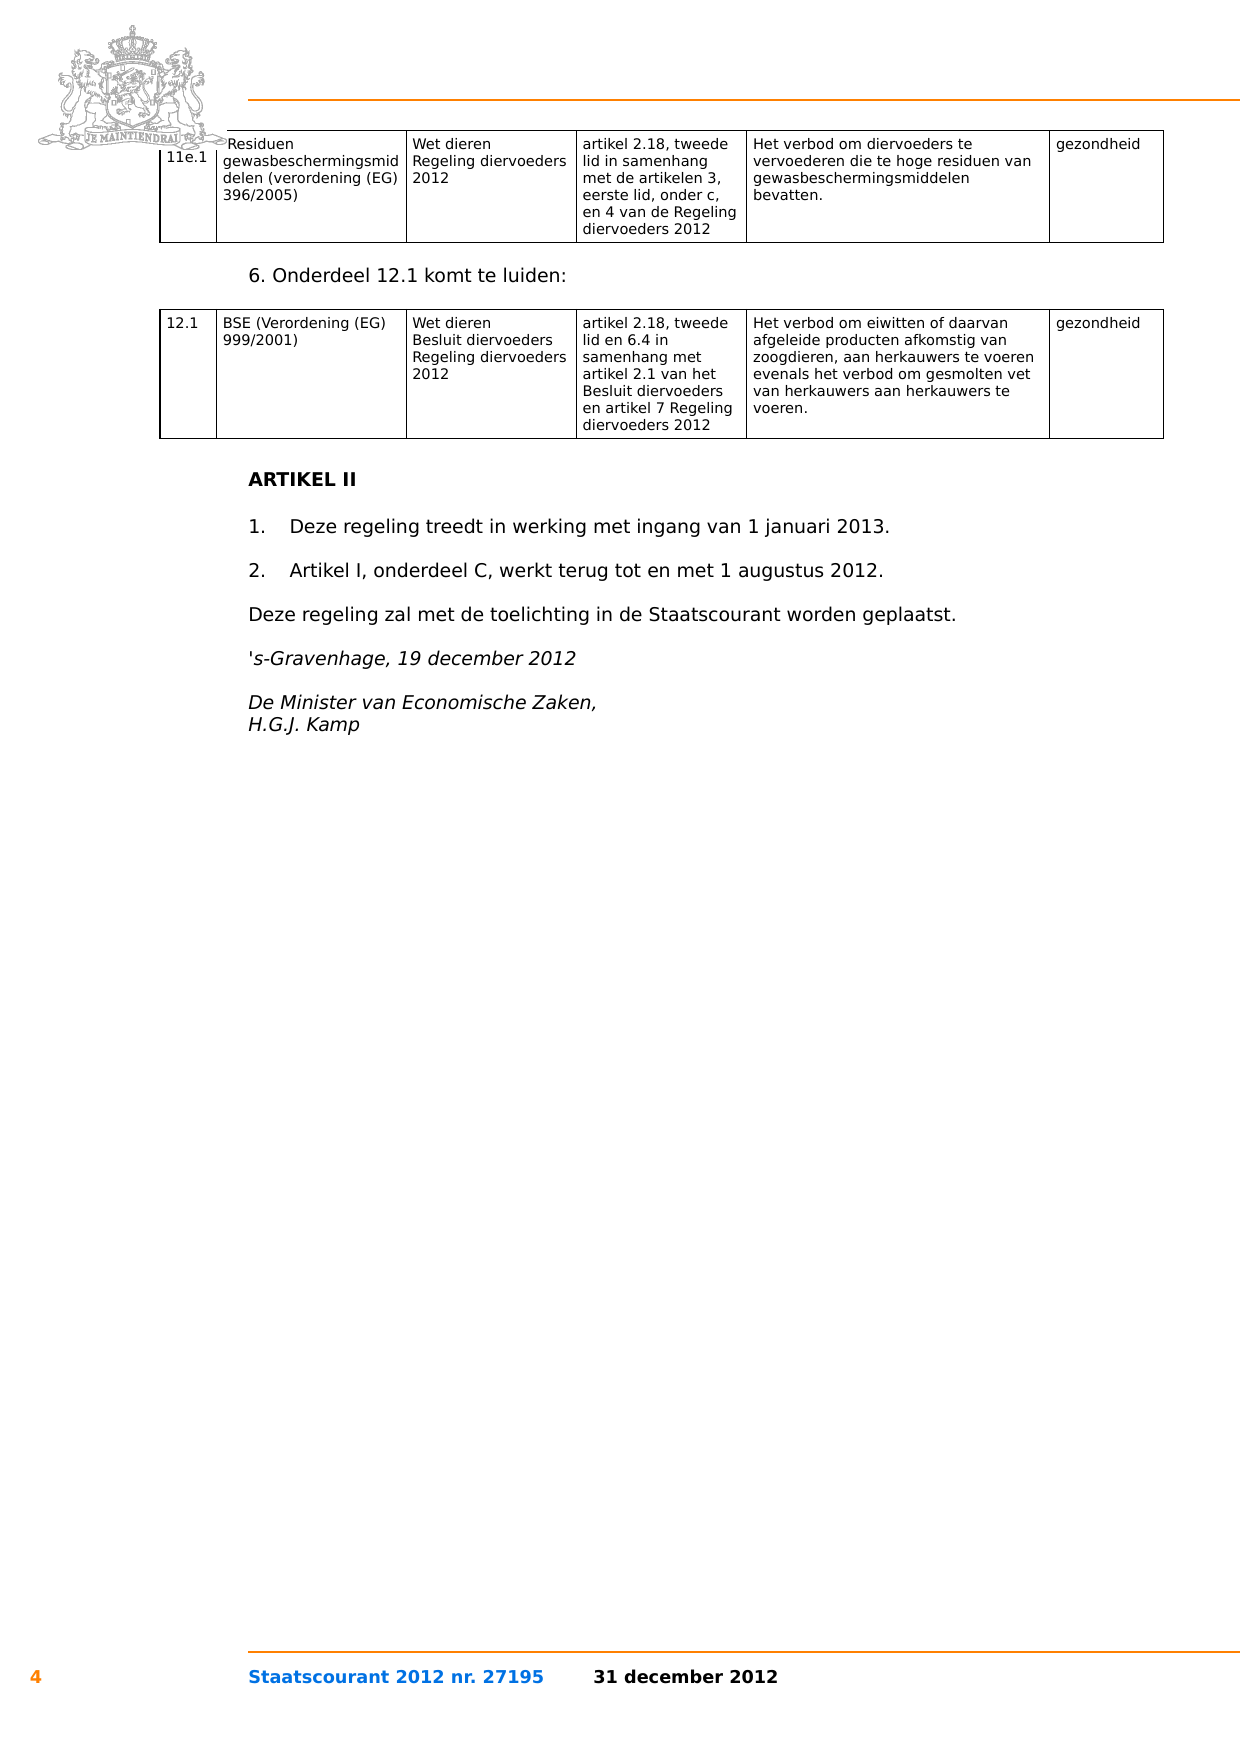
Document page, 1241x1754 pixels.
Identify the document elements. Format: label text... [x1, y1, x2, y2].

text 's-Gravenhage, 19 december 2012 [248, 648, 1163, 670]
table_header BSE (Verordening (EG) 999/2001) [217, 310, 406, 438]
text De Minister van Economische Zaken, H.G.J. Kamp [248, 692, 1163, 736]
table_header artikel 2.18, tweede lid en 6.4 in samenhang met artikel 2.1 van het Besluit diervoeders en artikel 7 Regeling diervoeders 2012 [577, 310, 746, 438]
table_header Het verbod om eiwitten of daarvan afgeleide producten afkomstig van zoogdieren, aan herkauwers te voeren evenals het verbod om gesmolten vet van herkauwers aan herkauwers te voeren. [747, 310, 1049, 438]
table_header Het verbod om diervoeders te vervoederen die te hoge residuen van gewasbeschermingsmiddelen bevatten. [747, 131, 1049, 242]
table_header 11e.1 [161, 150, 216, 242]
table_header Residuen gewasbeschermingsmiddelen (verordening (EG) 396/2005) [217, 131, 406, 242]
text 2. Artikel I, onderdeel C, werkt terug tot en met 1 augustus 2012. [248, 560, 1163, 582]
table_header Wet dieren Regeling diervoeders 2012 [407, 131, 576, 242]
table_header artikel 2.18, tweede lid in samenhang met de artikelen 3, eerste lid, onder c, en 4 van de Regeling diervoeders 2012 [577, 131, 746, 242]
text 6. Onderdeel 12.1 komt te luiden: [248, 265, 1163, 287]
text 1. Deze regeling treedt in werking met ingang van 1 januari 2013. [248, 516, 1163, 538]
subtitle ARTIKEL II [248, 469, 1163, 491]
text Deze regeling zal met de toelichting in de Staatscourant worden geplaatst. [248, 604, 1163, 626]
table_header Wet dieren Besluit diervoeders Regeling diervoeders 2012 [407, 310, 576, 438]
table_header gezondheid [1050, 131, 1163, 242]
picture [38, 25, 227, 150]
table_header 12.1 [161, 310, 216, 438]
table_header gezondheid [1050, 310, 1163, 438]
